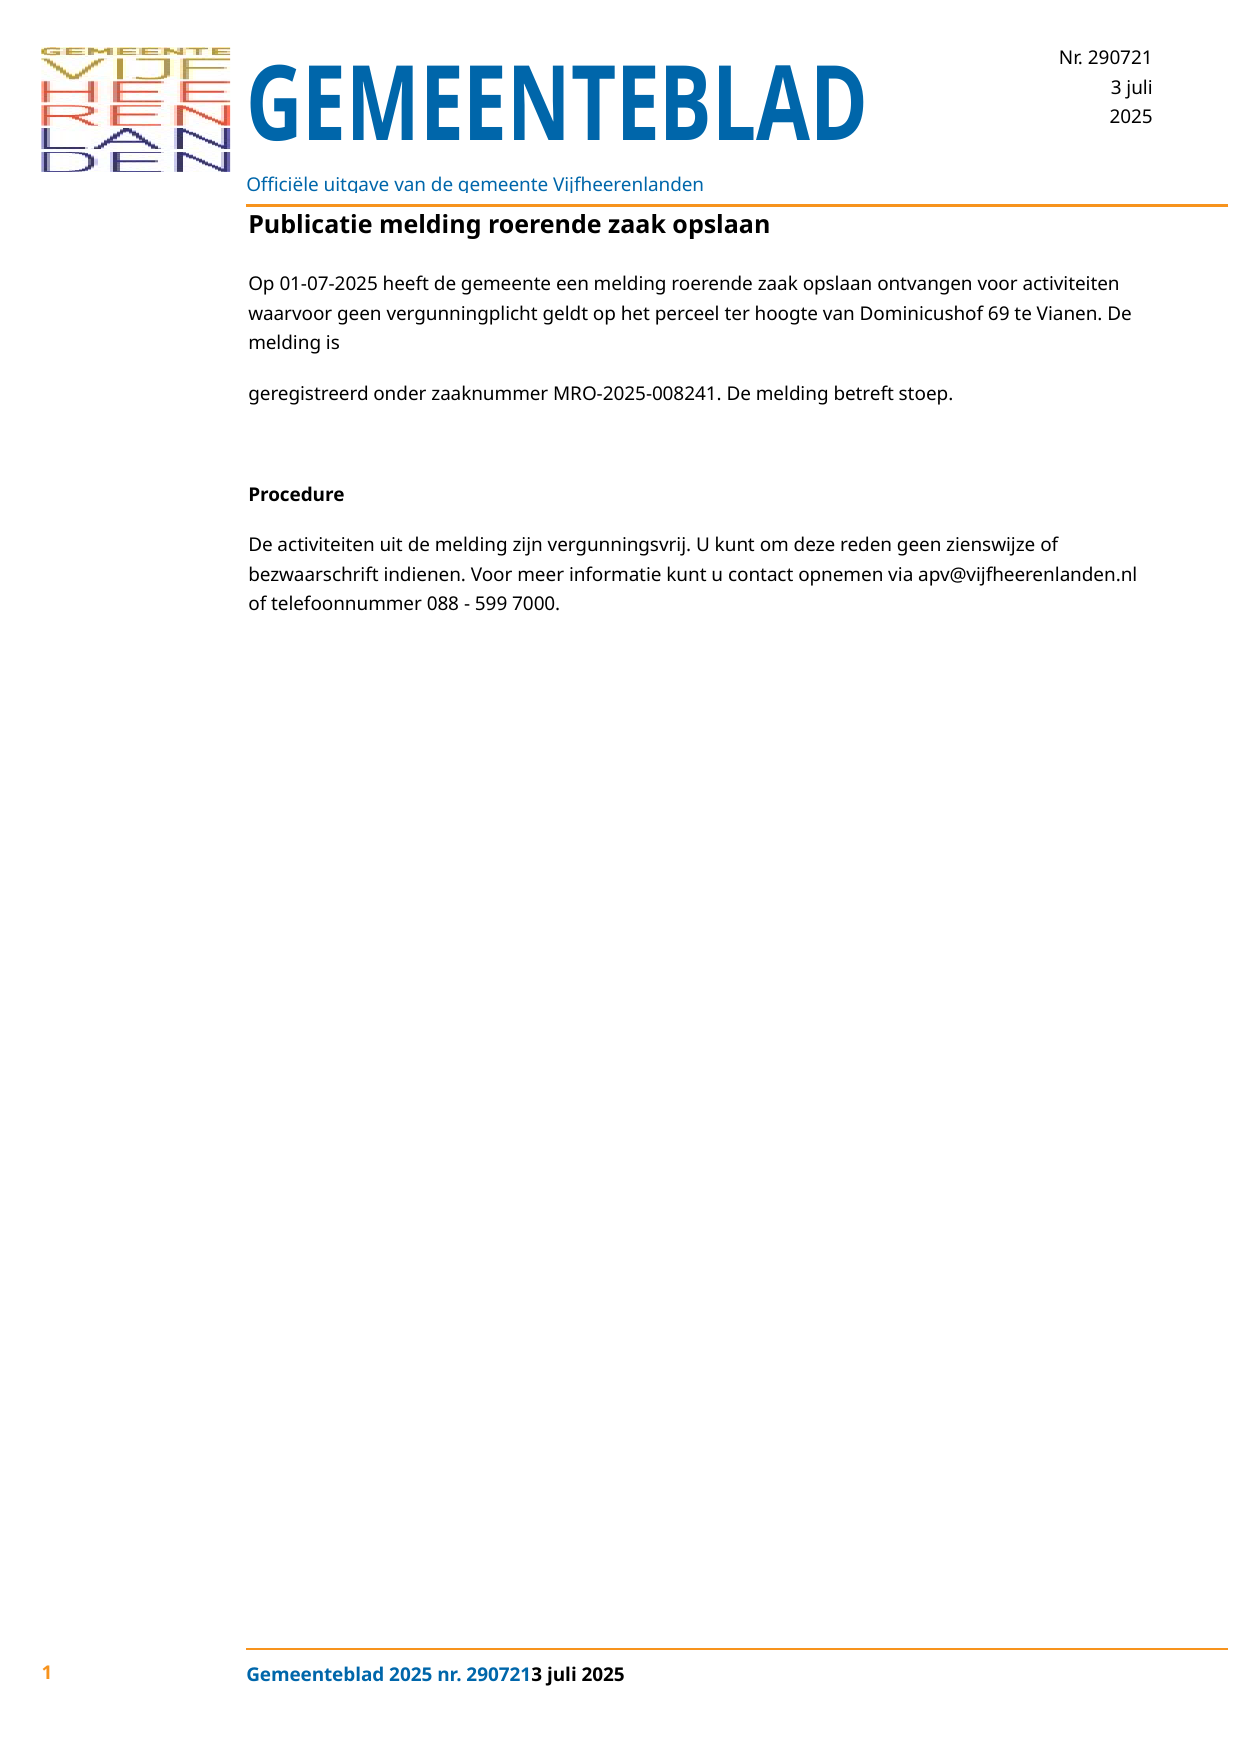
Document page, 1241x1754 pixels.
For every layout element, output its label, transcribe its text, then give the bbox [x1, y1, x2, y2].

text Publicatie melding roerende zaak opslaan [248, 207, 1152, 241]
text geregistreerd onder zaaknummer MRO-2025-008241. De melding betreft stoep. [248, 380, 1152, 406]
text Op 01-07-2025 heeft de gemeente een melding roerende zaak opslaan ontvangen voor activiteiten waarvoor geen vergunningplicht geldt op het perceel ter hoogte van Dominicushof 69 te Vianen. De melding is [248, 270, 1152, 355]
text De activiteiten uit de melding zijn vergunningsvrij. U kunt om deze reden geen zienswijze of bezwaarschrift indienen. Voor meer informatie kunt u contact opnemen via apv@vijfheerenlanden.nl of telefoonnummer 088 - 599 7000. [248, 531, 1152, 616]
text Procedure [248, 481, 1152, 506]
picture [41, 47, 231, 172]
